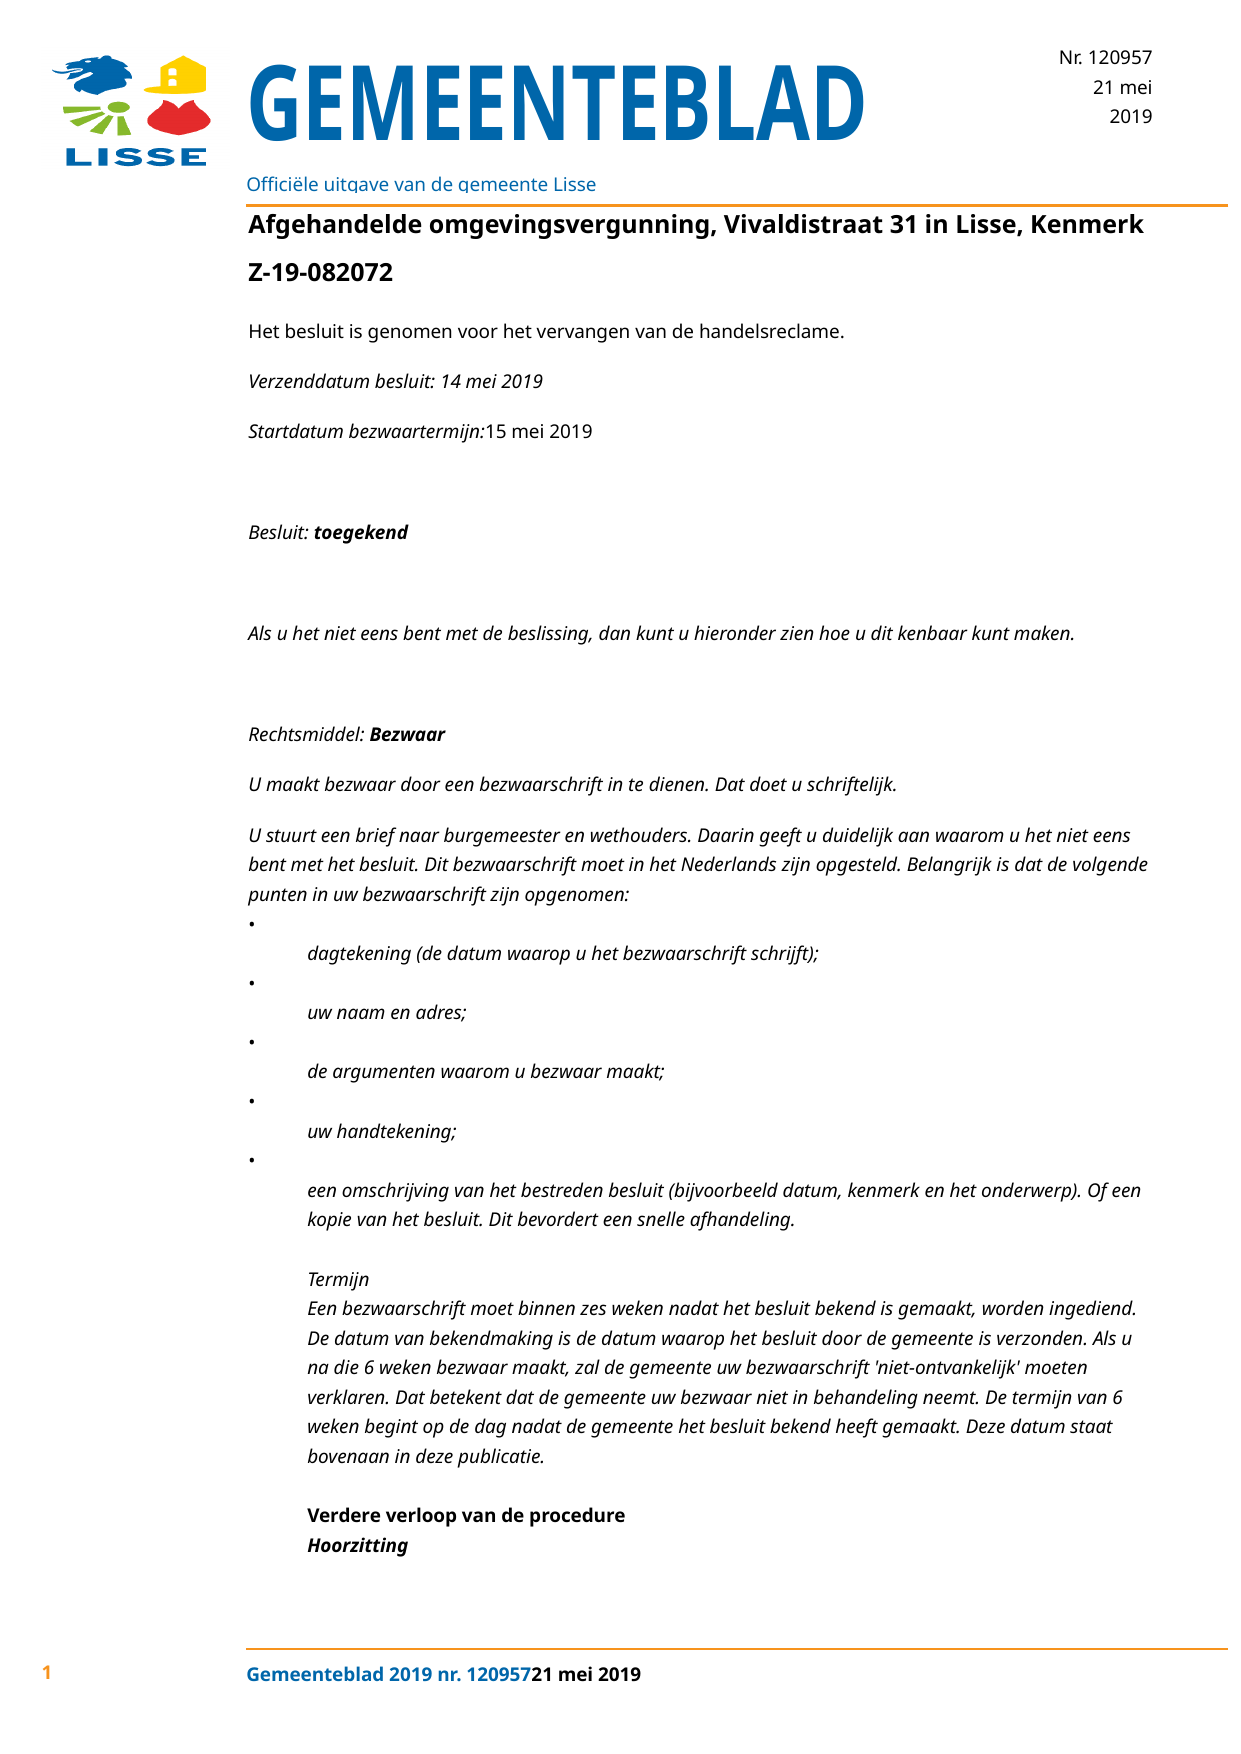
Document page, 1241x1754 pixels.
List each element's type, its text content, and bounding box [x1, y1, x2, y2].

text Rechtsmiddel: Bezwaar [248, 721, 1152, 747]
list Verdere verloop van de procedure [248, 1502, 1152, 1528]
list Een bezwaarschrift moet binnen zes weken nadat het besluit bekend is gemaakt, worden ingediend. De datum van bekendmaking is de datum waarop het besluit door de gemeente is verzonden. Als u na die 6 weken bezwaar maakt, zal de gemeente uw bezwaarschrift 'niet-ontvankelijk' moeten verklaren. Dat betekent dat de gemeente uw bezwaar niet in behandeling neemt. De termijn van 6 weken begint op de dag nadat de gemeente het besluit bekend heeft gemaakt. Deze datum staat bovenaan in deze publicatie. [248, 1295, 1152, 1469]
text U stuurt een brief naar burgemeester en wethouders. Daarin geeft u duidelijk aan waarom u het niet eens bent met het besluit. Dit bezwaarschrift moet in het Nederlands zijn opgesteld. Belangrijk is dat de volgende punten in uw bezwaarschrift zijn opgenomen: [248, 822, 1152, 907]
list uw handtekening; [248, 1118, 1152, 1144]
list dagtekening (de datum waarop u het bezwaarschrift schrijft); [248, 940, 1152, 966]
list een omschrijving van het bestreden besluit (bijvoorbeeld datum, kenmerk en het onderwerp). Of een kopie van het besluit. Dit bevordert een snelle afhandeling. [248, 1177, 1152, 1232]
text Verzenddatum besluit: 14 mei 2019 [248, 368, 1152, 394]
text Besluit: toegekend [248, 519, 1152, 545]
list Termijn [248, 1266, 1152, 1292]
list Hoorzitting [248, 1532, 1152, 1558]
text U maakt bezwaar door een bezwaarschrift in te dienen. Dat doet u schriftelijk. [248, 772, 1152, 797]
text Afgehandelde omgevingsvergunning, Vivaldistraat 31 in Lisse, Kenmerk Z-19-082072 [248, 207, 1152, 288]
text Het besluit is genomen voor het vervangen van de handelsreclame. [248, 318, 1152, 344]
text Als u het niet eens bent met de beslissing, dan kunt u hieronder zien hoe u dit kenbaar kunt maken. [248, 620, 1152, 646]
list uw naam en adres; [248, 999, 1152, 1025]
picture [41, 47, 231, 172]
list de argumenten waarom u bezwaar maakt; [248, 1059, 1152, 1084]
text Startdatum bezwaartermijn:15 mei 2019 [248, 419, 1152, 444]
